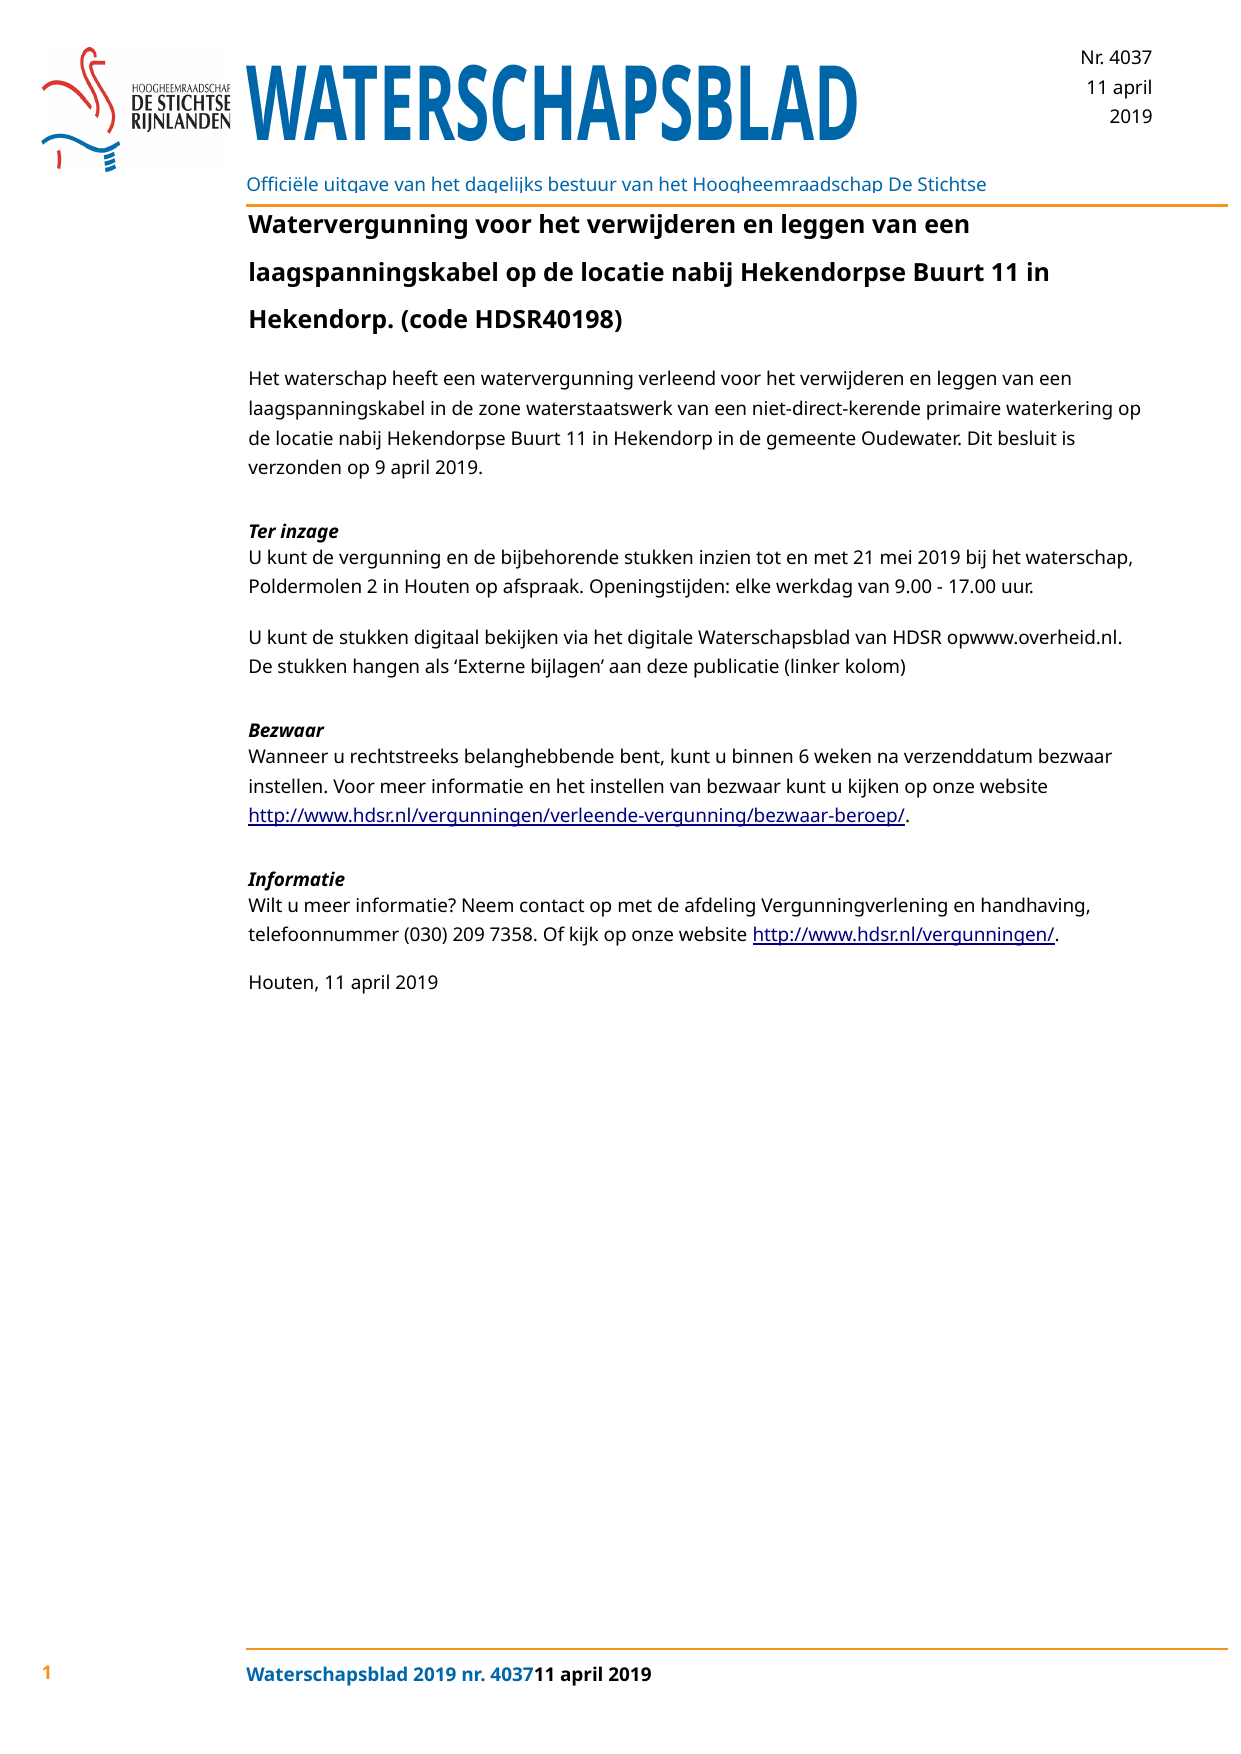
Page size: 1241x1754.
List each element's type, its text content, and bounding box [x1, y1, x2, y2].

text Informatie [248, 866, 1152, 892]
text Ter inzage [248, 518, 1152, 544]
text Wilt u meer informatie? Neem contact op met de afdeling Vergunningverlening en handhaving, telefoonnummer (030) 209 7358. Of kijk op onze website http://www.hdsr.nl/vergunningen/. [248, 892, 1152, 947]
text Wanneer u rechtstreeks belanghebbende bent, kunt u binnen 6 weken na verzenddatum bezwaar instellen. Voor meer informatie en het instellen van bezwaar kunt u kijken op onze website http://www.hdsr.nl/vergunningen/verleende-vergunning/bezwaar-beroep/. [248, 743, 1152, 828]
text U kunt de vergunning en de bijbehorende stukken inzien tot en met 21 mei 2019 bij het waterschap, Poldermolen 2 in Houten op afspraak. Openingstijden: elke werkdag van 9.00 - 17.00 uur. [248, 544, 1152, 599]
text Bezwaar [248, 717, 1152, 743]
picture [41, 47, 231, 172]
text Watervergunning voor het verwijderen en leggen van een laagspanningskabel op de locatie nabij Hekendorpse Buurt 11 in Hekendorp. (code HDSR40198) [248, 207, 1152, 336]
text Houten, 11 april 2019 [248, 969, 1152, 995]
text U kunt de stukken digitaal bekijken via het digitale Waterschapsblad van HDSR opwww.overheid.nl. De stukken hangen als ‘Externe bijlagen’ aan deze publicatie (linker kolom) [248, 624, 1152, 679]
text Het waterschap heeft een watervergunning verleend voor het verwijderen en leggen van een laagspanningskabel in de zone waterstaatswerk van een niet-direct-kerende primaire waterkering op de locatie nabij Hekendorpse Buurt 11 in Hekendorp in de gemeente Oudewater. Dit besluit is verzonden op 9 april 2019. [248, 366, 1152, 480]
